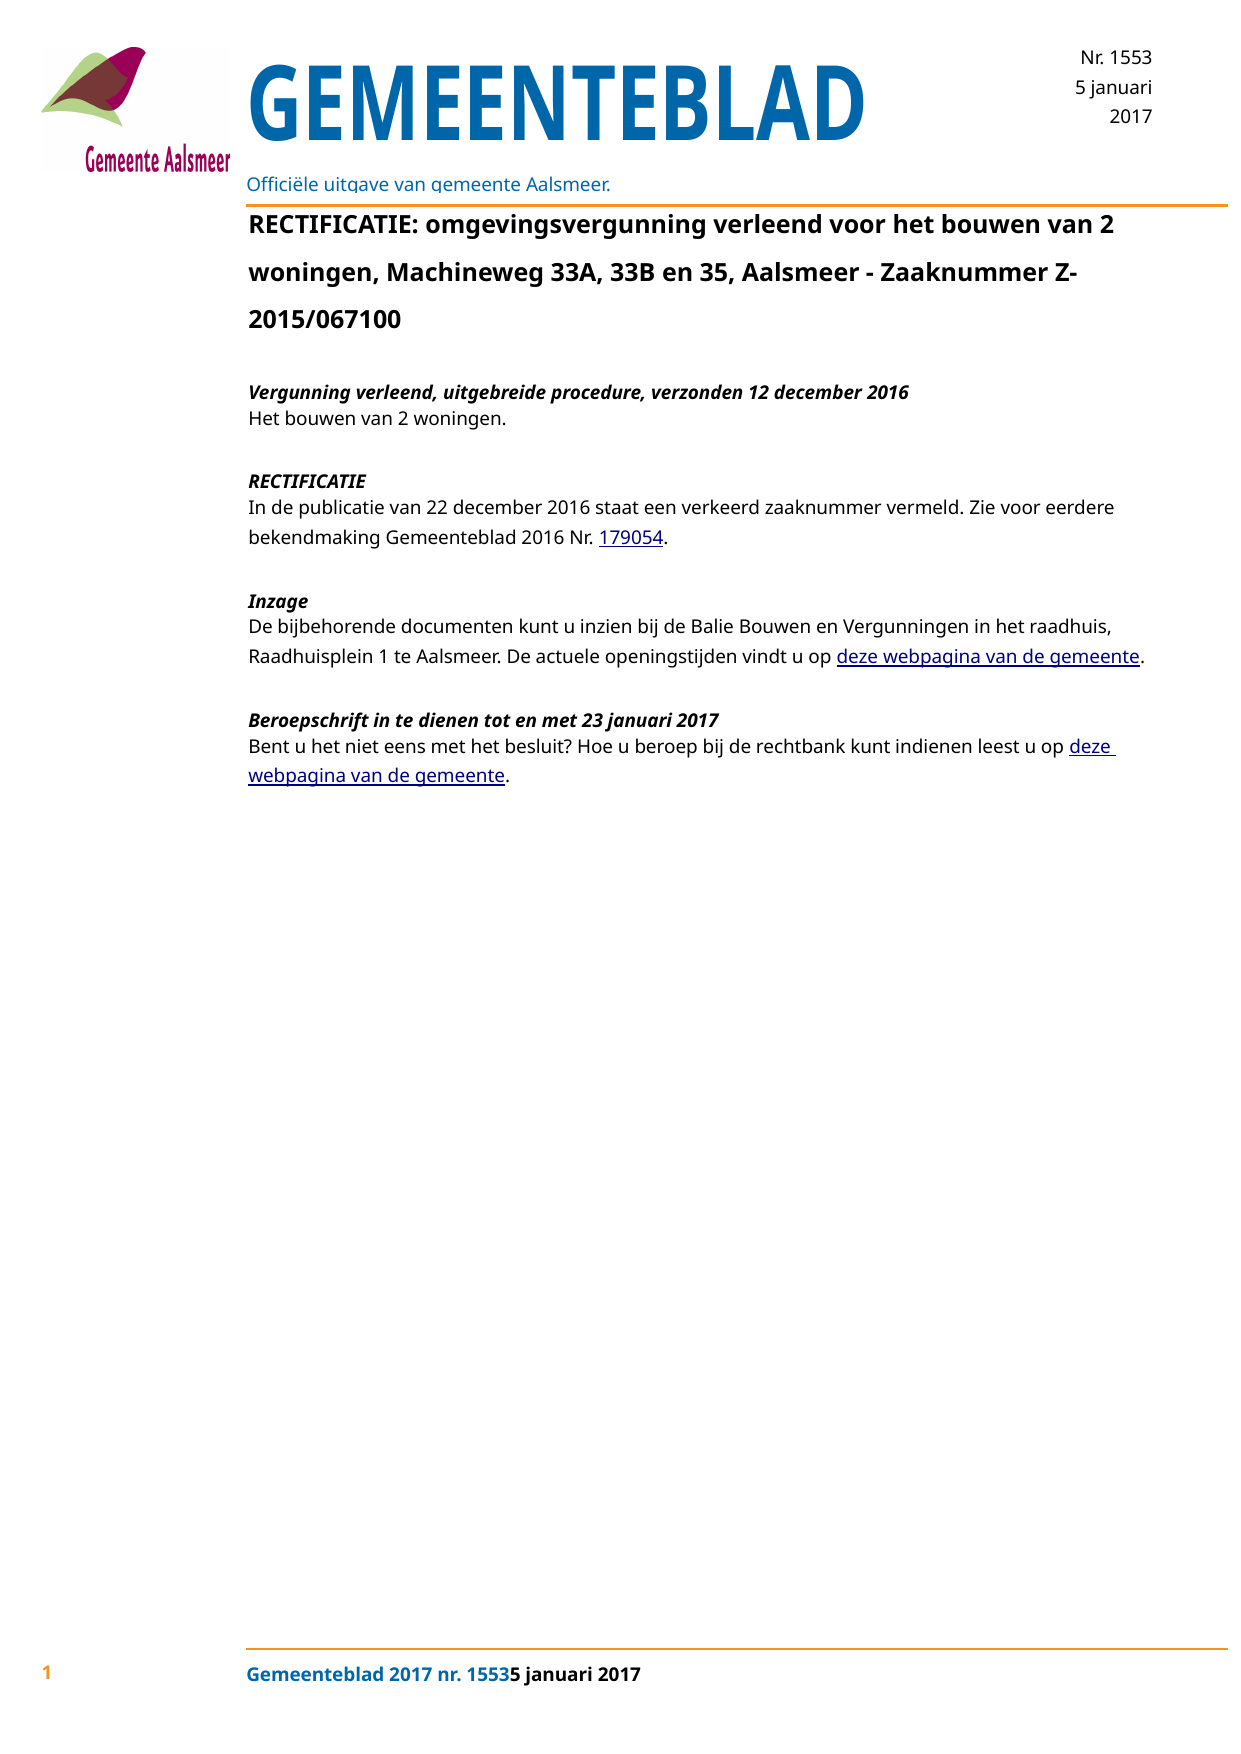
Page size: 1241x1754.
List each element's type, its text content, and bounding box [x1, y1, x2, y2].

text RECTIFICATIE [248, 469, 1152, 494]
text Bent u het niet eens met het besluit? Hoe u beroep bij de rechtbank kunt indienen leest u op deze webpagina van de gemeente. [248, 733, 1152, 788]
text In de publicatie van 22 december 2016 staat een verkeerd zaaknummer vermeld. Zie voor eerdere bekendmaking Gemeenteblad 2016 Nr. 179054. [248, 494, 1152, 550]
text Het bouwen van 2 woningen. [248, 405, 1152, 431]
text Beroepschrift in te dienen tot en met 23 januari 2017 [248, 707, 1152, 733]
text Vergunning verleend, uitgebreide procedure, verzonden 12 december 2016 [248, 379, 1152, 405]
picture [41, 47, 231, 172]
text RECTIFICATIE: omgevingsvergunning verleend voor het bouwen van 2 woningen, Machineweg 33A, 33B en 35, Aalsmeer - Zaaknummer Z-2015/067100 [248, 207, 1152, 336]
text De bijbehorende documenten kunt u inzien bij de Balie Bouwen en Vergunningen in het raadhuis, Raadhuisplein 1 te Aalsmeer. De actuele openingstijden vindt u op deze webpagina van de gemeente. [248, 614, 1152, 669]
text Inzage [248, 588, 1152, 614]
